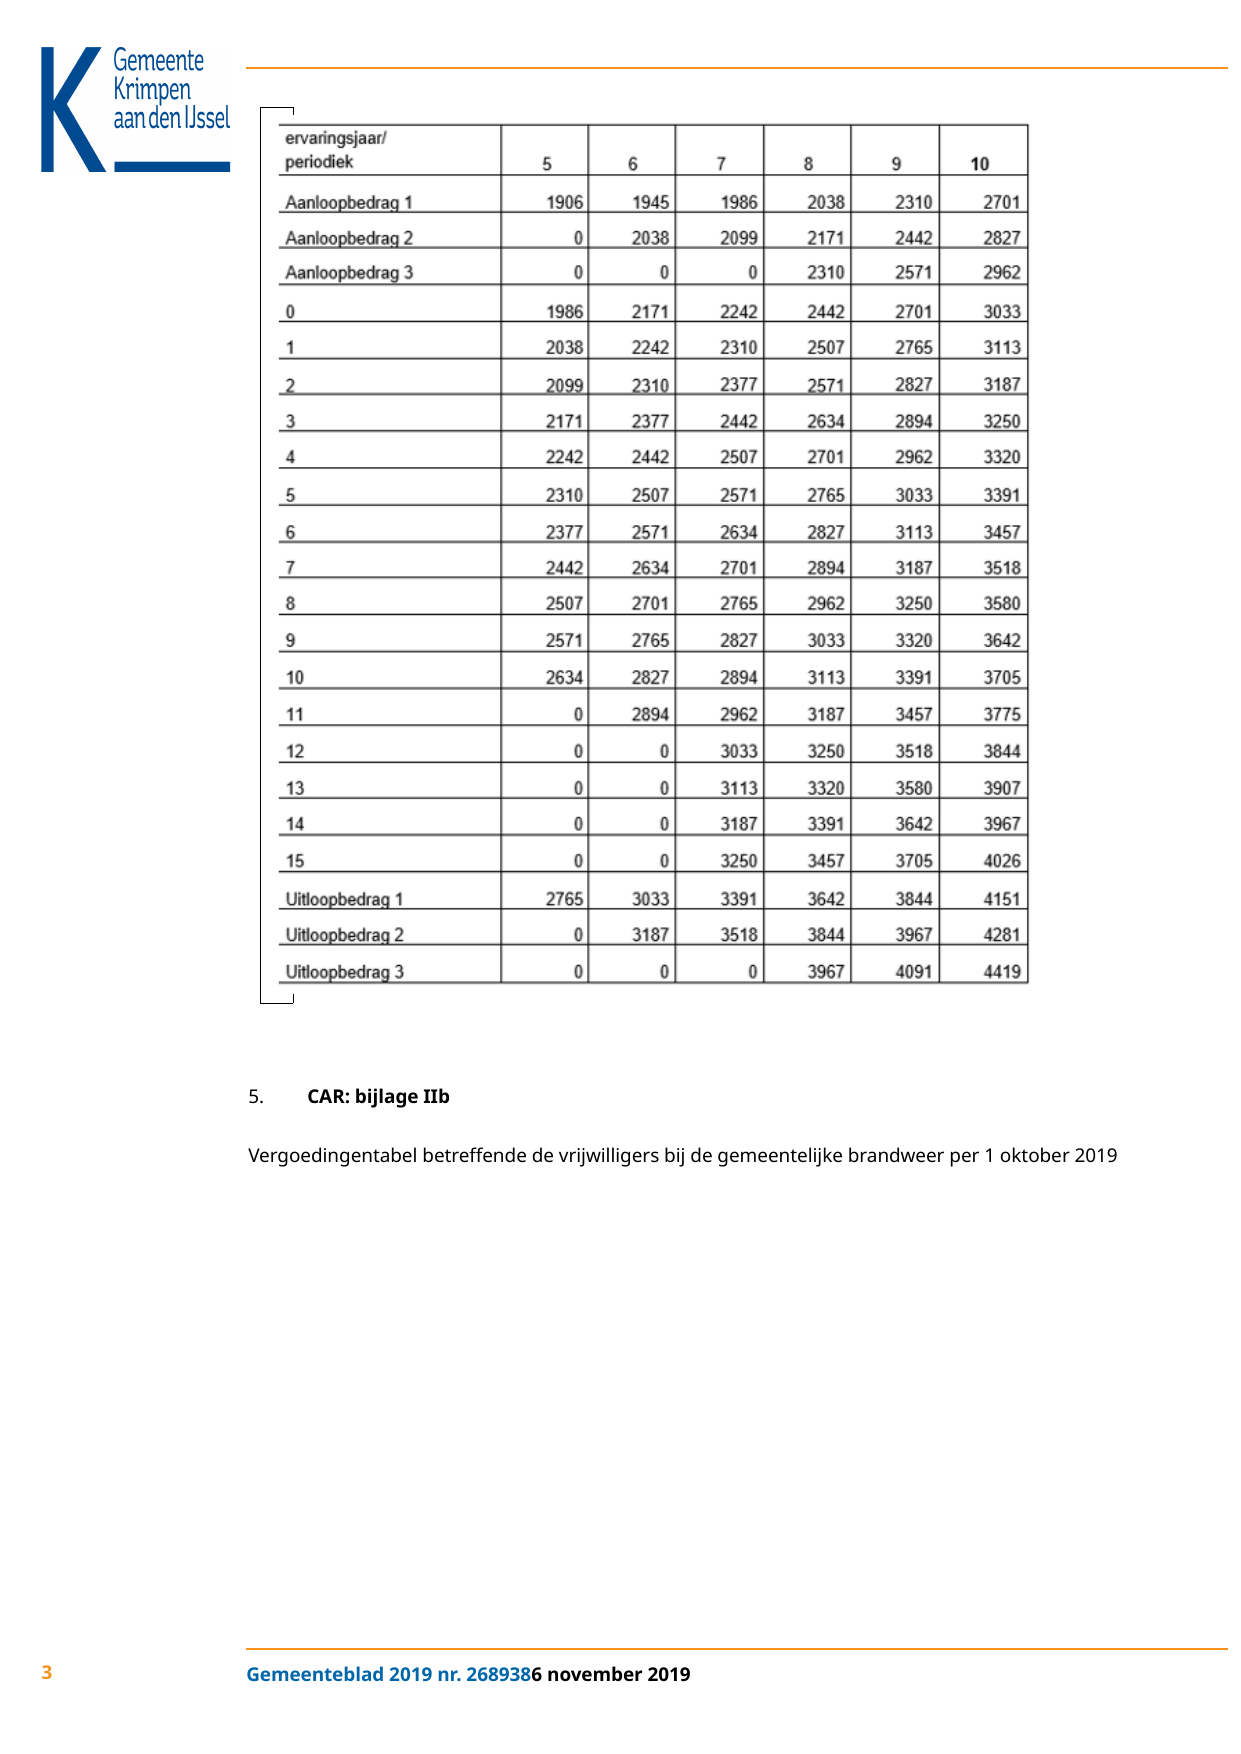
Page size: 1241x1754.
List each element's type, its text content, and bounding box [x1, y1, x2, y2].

picture [268, 115, 1037, 994]
list CAR: bijlage IIb [248, 1083, 1152, 1109]
picture [41, 47, 231, 172]
text Vergoedingentabel betreffende de vrijwilligers bij de gemeentelijke brandweer per 1 oktober 2019 [248, 1142, 1152, 1168]
